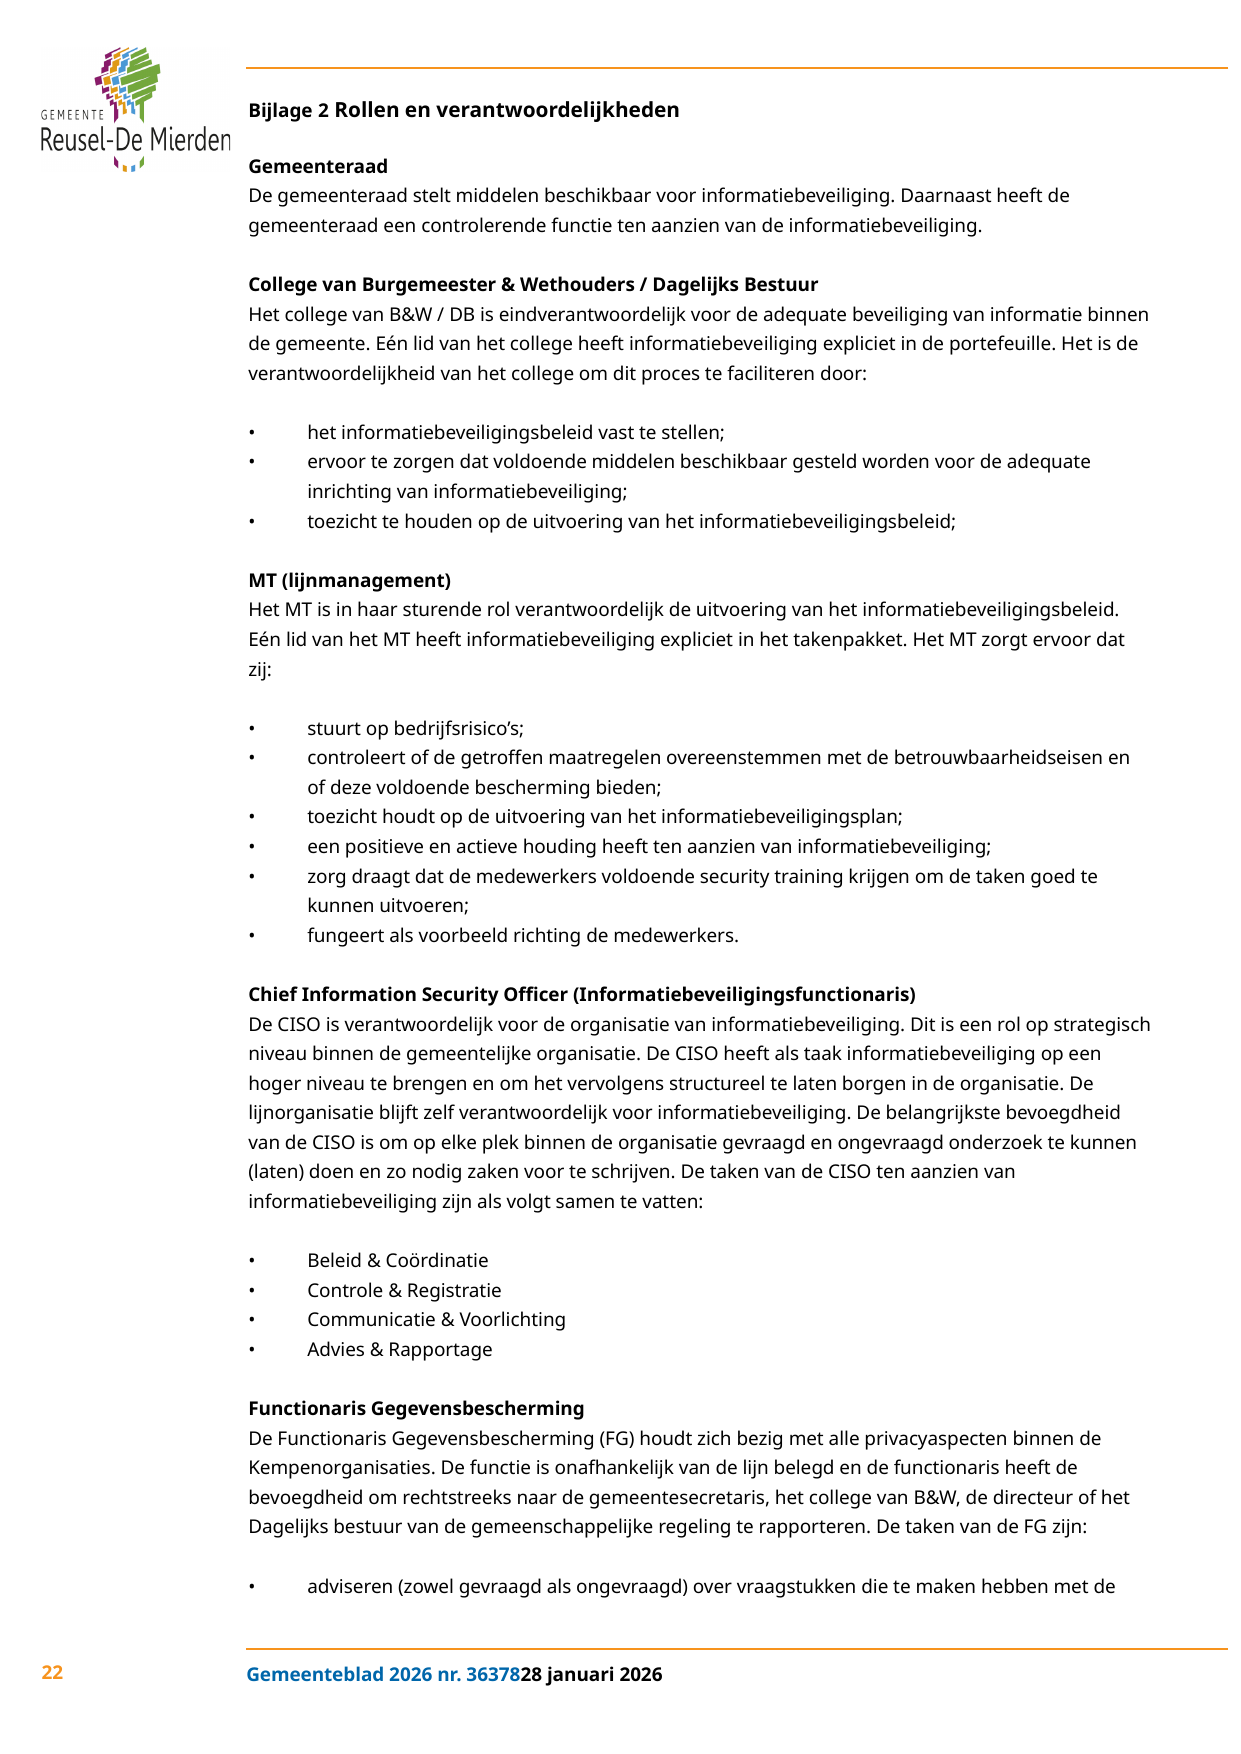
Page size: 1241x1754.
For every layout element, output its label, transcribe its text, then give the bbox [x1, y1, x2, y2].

text Het college van B&W / DB is eindverantwoordelijk voor de adequate beveiliging van informatie binnen de gemeente. Eén lid van het college heeft informatiebeveiliging expliciet in de portefeuille. Het is de verantwoordelijkheid van het college om dit proces te faciliteren door: [248, 301, 1152, 386]
text De gemeenteraad stelt middelen beschikbaar voor informatiebeveiliging. Daarnaast heeft de gemeenteraad een controlerende functie ten aanzien van de informatiebeveiliging. [248, 182, 1152, 238]
list Advies & Rapportage [248, 1336, 1152, 1362]
text Chief Information Security Officer (Informatiebeveiligingsfunctionaris) [248, 981, 1152, 1007]
list Controle & Registratie [248, 1277, 1152, 1303]
list zorg draagt dat de medewerkers voldoende security training krijgen om de taken goed te kunnen uitvoeren; [248, 863, 1152, 918]
list stuurt op bedrijfsrisico’s; [248, 715, 1152, 741]
list Beleid & Coördinatie [248, 1247, 1152, 1273]
text MT (lijnmanagement) [248, 567, 1152, 593]
text De CISO is verantwoordelijk voor de organisatie van informatiebeveiliging. Dit is een rol op strategisch niveau binnen de gemeentelijke organisatie. De CISO heeft als taak informatiebeveiliging op een hoger niveau te brengen en om het vervolgens structureel te laten borgen in de organisatie. De lijnorganisatie blijft zelf verantwoordelijk voor informatiebeveiliging. De belangrijkste bevoegdheid van de CISO is om op elke plek binnen de organisatie gevraagd en ongevraagd onderzoek te kunnen (laten) doen en zo nodig zaken voor te schrijven. De taken van de CISO ten aanzien van informatiebeveiliging zijn als volgt samen te vatten: [248, 1011, 1152, 1214]
list Communicatie & Voorlichting [248, 1307, 1152, 1332]
text De Functionaris Gegevensbescherming (FG) houdt zich bezig met alle privacyaspecten binnen de Kempenorganisaties. De functie is onafhankelijk van de lijn belegd en de functionaris heeft de bevoegdheid om rechtstreeks naar de gemeentesecretaris, het college van B&W, de directeur of het Dagelijks bestuur van de gemeenschappelijke regeling te rapporteren. De taken van de FG zijn: [248, 1425, 1152, 1539]
text College van Burgemeester & Wethouders / Dagelijks Bestuur [248, 271, 1152, 297]
text Functionaris Gegevensbescherming [248, 1395, 1152, 1421]
picture [41, 47, 231, 172]
text Gemeenteraad [248, 153, 1152, 179]
list toezicht houdt op de uitvoering van het informatiebeveiligingsplan; [248, 804, 1152, 829]
list het informatiebeveiligingsbeleid vast te stellen; [248, 419, 1152, 445]
list een positieve en actieve houding heeft ten aanzien van informatiebeveiliging; [248, 833, 1152, 859]
list adviseren (zowel gevraagd als ongevraagd) over vraagstukken die te maken hebben met de [248, 1573, 1152, 1599]
list controleert of de getroffen maatregelen overeenstemmen met de betrouwbaarheidseisen en of deze voldoende bescherming bieden; [248, 744, 1152, 800]
list fungeert als voorbeeld richting de medewerkers. [248, 922, 1152, 948]
text Het MT is in haar sturende rol verantwoordelijk de uitvoering van het informatiebeveiligingsbeleid. Eén lid van het MT heeft informatiebeveiliging expliciet in het takenpakket. Het MT zorgt ervoor dat zij: [248, 597, 1152, 682]
list toezicht te houden op de uitvoering van het informatiebeveiligingsbeleid; [248, 508, 1152, 534]
list ervoor te zorgen dat voldoende middelen beschikbaar gesteld worden voor de adequate inrichting van informatiebeveiliging; [248, 449, 1152, 504]
text Bijlage 2 Rollen en verantwoordelijkheden [248, 95, 1152, 123]
